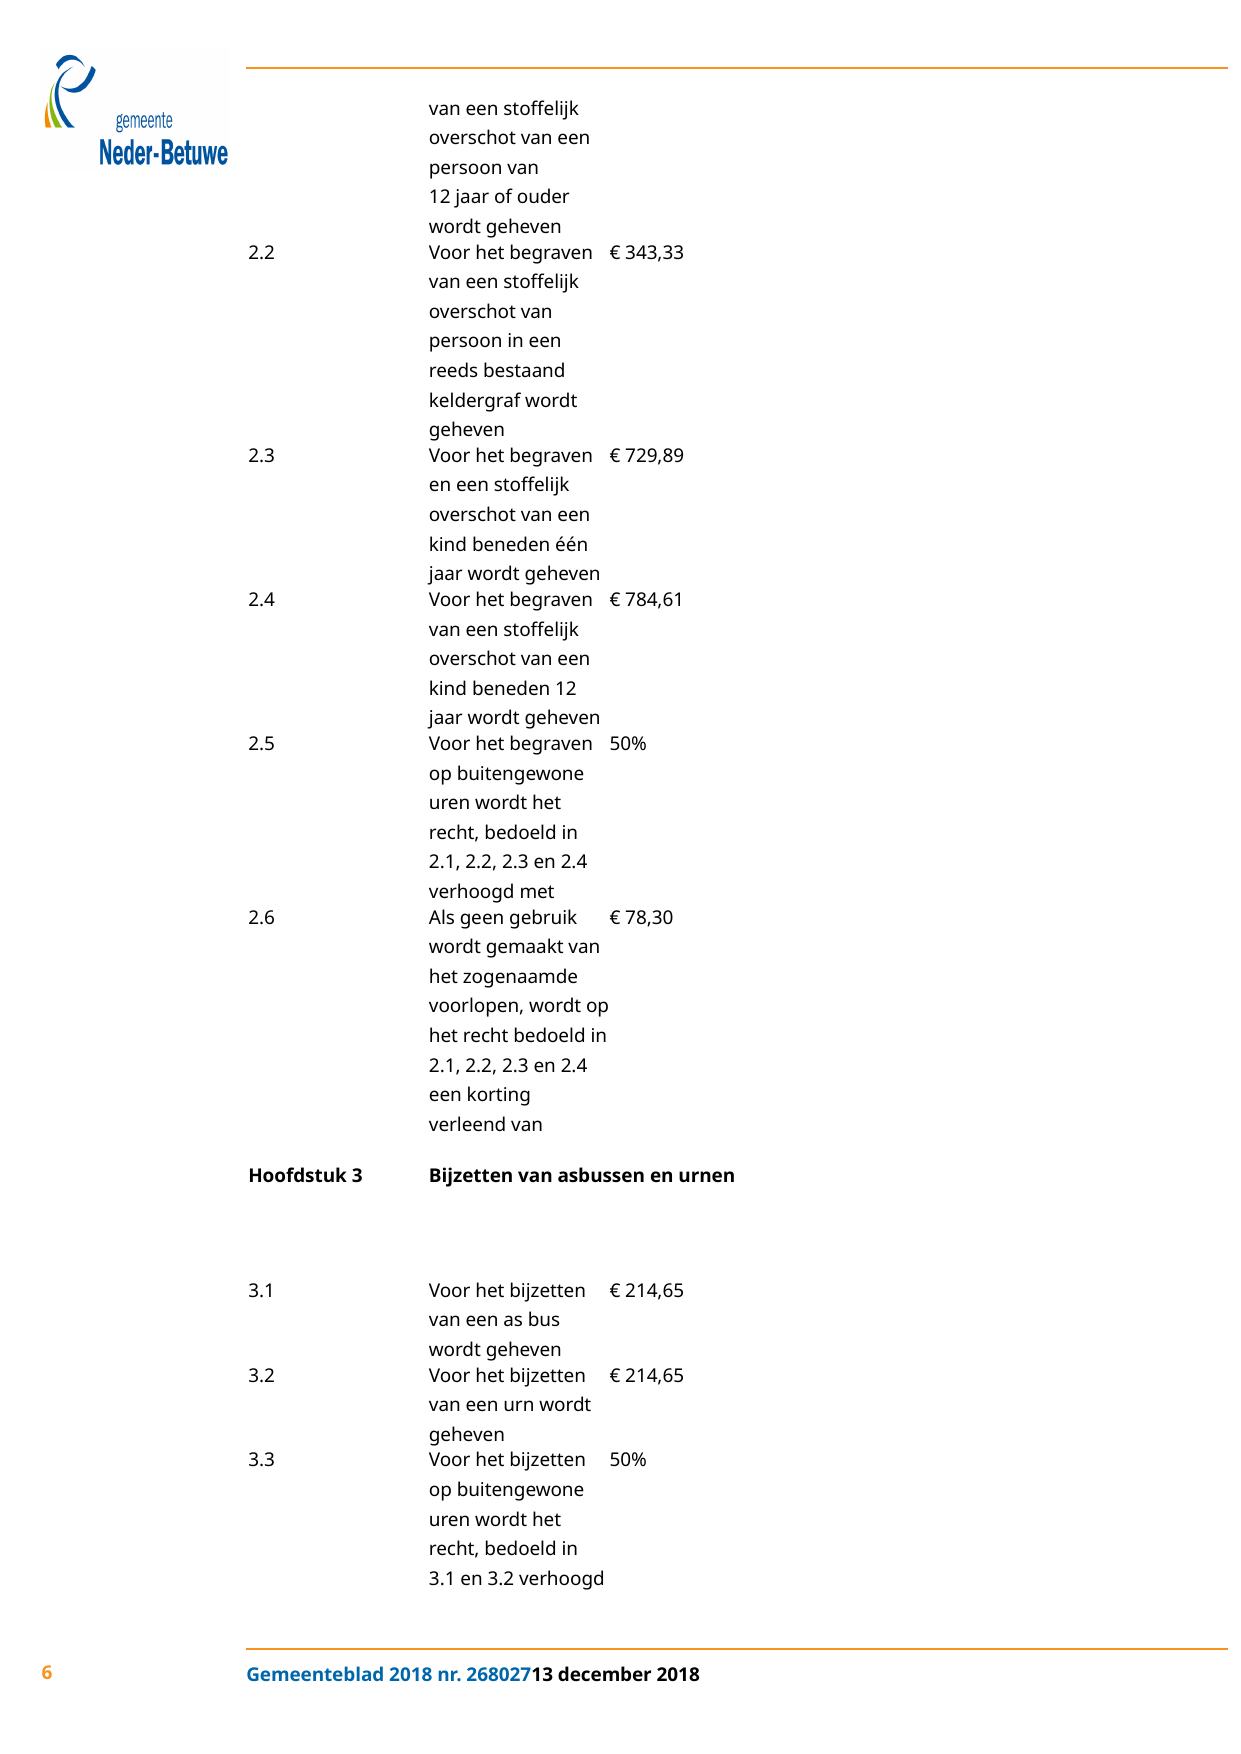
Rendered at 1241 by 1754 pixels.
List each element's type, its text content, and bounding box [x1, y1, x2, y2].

table_cell [790, 1362, 971, 1447]
table_cell Voor het begraven op buitengewone uren wordt het recht, bedoeld in 2.1, 2.2, 2.3 en 2.4 verhoogd met [429, 730, 609, 904]
table_cell 2.4 [248, 586, 429, 730]
table_cell [790, 1137, 971, 1162]
table_cell 50% [609, 1447, 790, 1591]
table_cell Voor het begraven van een stoffelijk overschot van een kind beneden 12 jaar wordt geheven [429, 586, 609, 730]
table_cell [609, 1137, 790, 1162]
table_cell van een stoffelijk overschot van een persoon van 12 jaar of ouder wordt geheven [429, 95, 609, 239]
picture [41, 47, 231, 172]
table_cell [971, 904, 1152, 1137]
table_cell [429, 1137, 609, 1162]
table_cell 3.3 [248, 1447, 429, 1591]
table_cell [248, 1137, 429, 1162]
table_cell [971, 1362, 1152, 1447]
table_cell 3.1 [248, 1277, 429, 1362]
table_cell 2.5 [248, 730, 429, 904]
table_cell [971, 239, 1152, 442]
table_cell € 343,33 [609, 239, 790, 442]
table_cell Voor het bijzetten van een as bus wordt geheven [429, 1277, 609, 1362]
table_cell [971, 586, 1152, 730]
table_cell [790, 904, 971, 1137]
table_cell [971, 730, 1152, 904]
table_cell Voor het begraven en een stoffelijk overschot van een kind beneden één jaar wordt geheven [429, 442, 609, 586]
table_cell € 214,65 [609, 1362, 790, 1447]
table_cell € 78,30 [609, 904, 790, 1137]
table_cell 50% [609, 730, 790, 904]
table_cell [609, 95, 790, 239]
table_cell Bijzetten van asbussen en urnen [429, 1163, 1152, 1277]
table_cell [790, 1447, 971, 1591]
table_cell [248, 95, 429, 239]
table_cell [790, 442, 971, 586]
table_cell [790, 730, 971, 904]
table_cell [971, 442, 1152, 586]
table_cell [971, 95, 1152, 239]
table_cell [790, 1277, 971, 1362]
table_cell [971, 1137, 1152, 1162]
table_cell [971, 1447, 1152, 1591]
table_cell € 214,65 [609, 1277, 790, 1362]
table_cell Voor het begraven van een stoffelijk overschot van persoon in een reeds bestaand keldergraf wordt geheven [429, 239, 609, 442]
table_cell Voor het bijzetten van een urn wordt geheven [429, 1362, 609, 1447]
table_cell 2.6 [248, 904, 429, 1137]
table_cell € 729,89 [609, 442, 790, 586]
table_cell 3.2 [248, 1362, 429, 1447]
table_cell [971, 1277, 1152, 1362]
table_cell € 784,61 [609, 586, 790, 730]
table_cell [790, 95, 971, 239]
table_cell [790, 239, 971, 442]
table_cell 2.3 [248, 442, 429, 586]
table_cell Hoofdstuk 3 [248, 1163, 429, 1277]
table_cell 2.2 [248, 239, 429, 442]
table_cell Voor het bijzetten op buitengewone uren wordt het recht, bedoeld in 3.1 en 3.2 verhoogd [429, 1447, 609, 1591]
table_cell Als geen gebruik wordt gemaakt van het zogenaamde voorlopen, wordt op het recht bedoeld in 2.1, 2.2, 2.3 en 2.4 een korting verleend van [429, 904, 609, 1137]
table_cell [790, 586, 971, 730]
